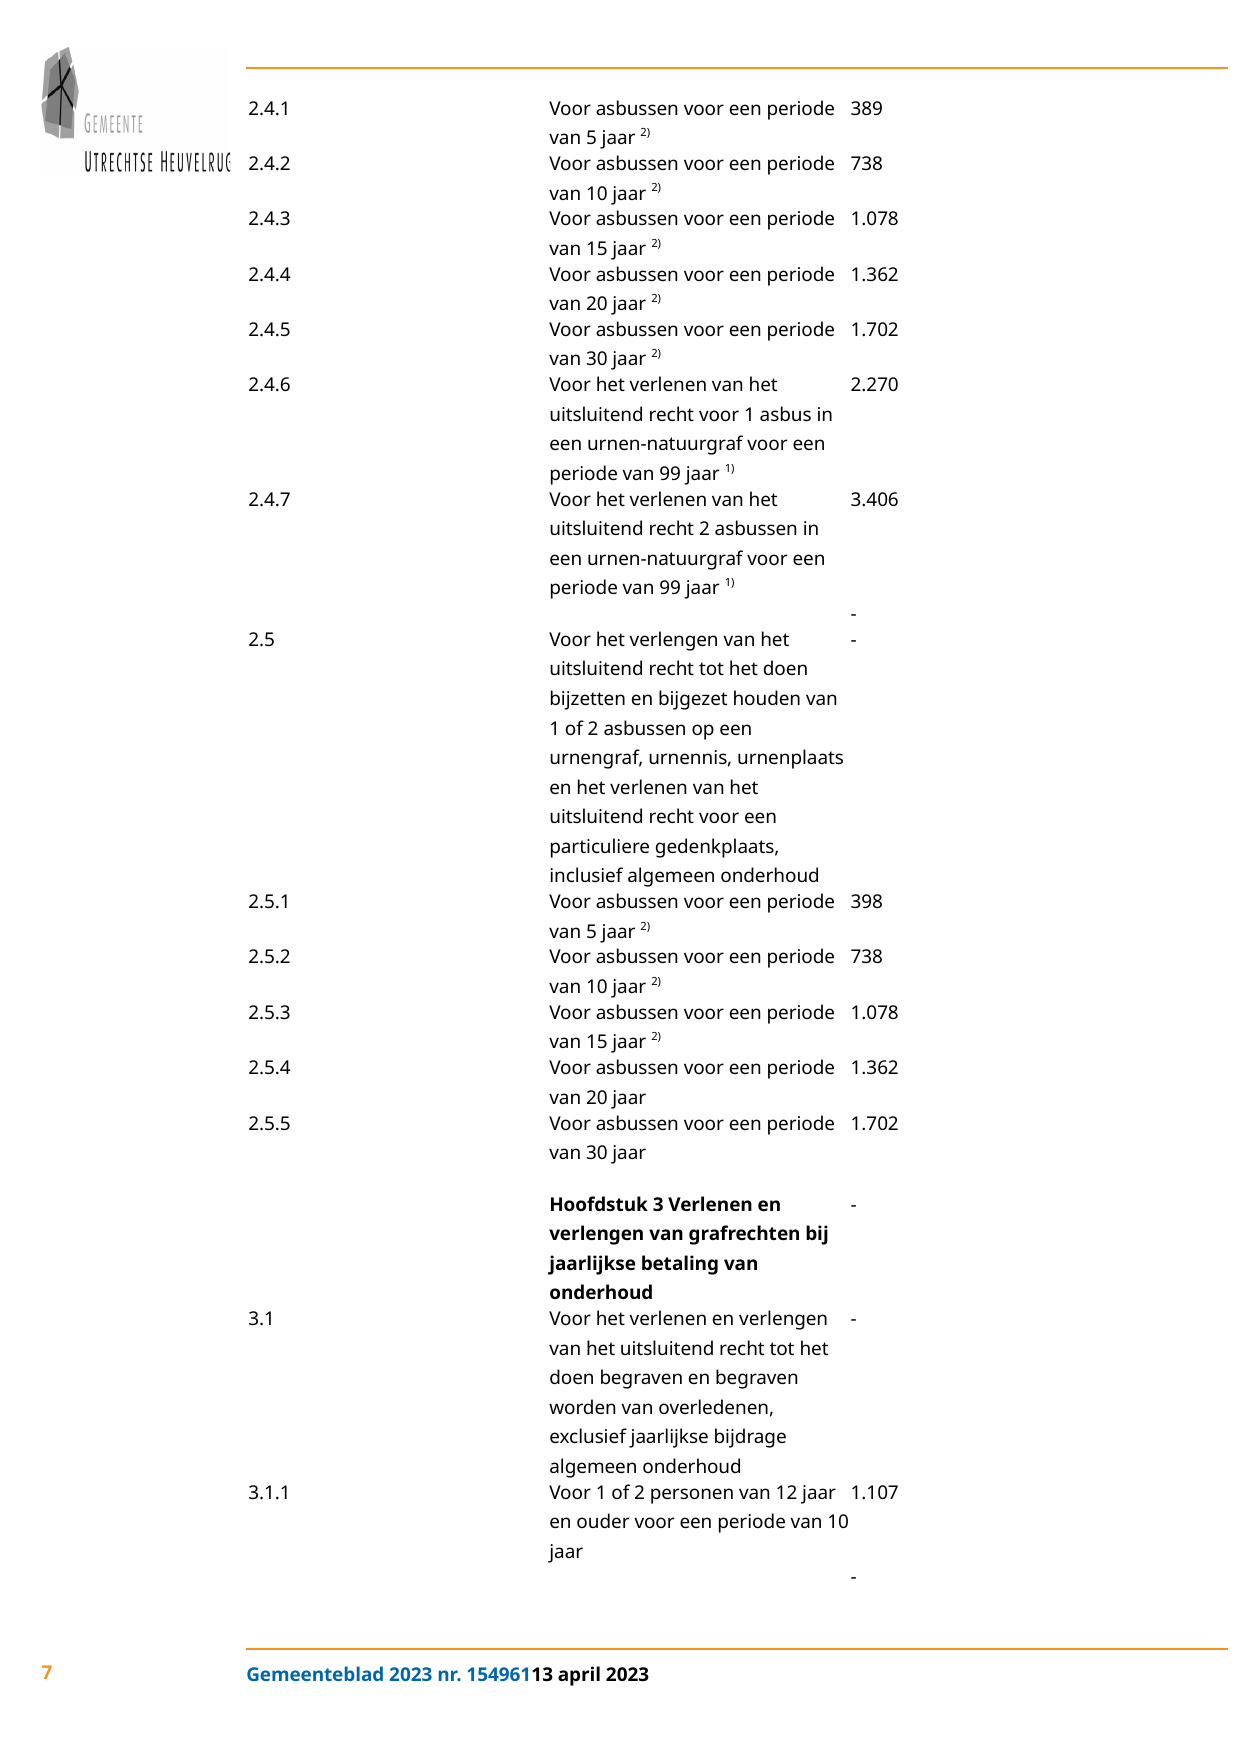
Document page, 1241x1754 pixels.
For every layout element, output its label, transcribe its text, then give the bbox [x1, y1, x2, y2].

table_cell [248, 600, 549, 626]
table_cell 2.5.3 [248, 999, 549, 1054]
table_cell Voor het verlenen van het uitsluitend recht voor 1 asbus in een urnen-natuurgraf voor een periode van 99 jaar 1) [549, 371, 850, 486]
table_cell 2.5 [248, 626, 549, 888]
table_cell 2.5.1 [248, 889, 549, 944]
table_cell 398 [850, 889, 1152, 944]
table_cell [549, 1564, 850, 1589]
table_cell [248, 1191, 549, 1305]
table_cell - [850, 626, 1152, 888]
table_cell 3.1 [248, 1305, 549, 1479]
table_cell [549, 1165, 850, 1191]
table_cell 2.270 [850, 371, 1152, 486]
table_cell 738 [850, 150, 1152, 205]
table_cell Voor het verlenen van het uitsluitend recht 2 asbussen in een urnen-natuurgraf voor een periode van 99 jaar 1) [549, 486, 850, 600]
table_cell Voor asbussen voor een periode van 15 jaar 2) [549, 999, 850, 1054]
table_cell Voor het verlengen van het uitsluitend recht tot het doen bijzetten en bijgezet houden van 1 of 2 asbussen op een urnengraf, urnennis, urnenplaats en het verlenen van het uitsluitend recht voor een particuliere gedenkplaats, inclusief algemeen onderhoud [549, 626, 850, 888]
table_cell 2.4.6 [248, 371, 549, 486]
table_cell 1.362 [850, 1054, 1152, 1110]
table_cell 1.362 [850, 261, 1152, 316]
table_cell [248, 1165, 549, 1191]
table_cell Voor asbussen voor een periode van 30 jaar [549, 1110, 850, 1165]
table_cell [850, 1165, 1152, 1191]
table_cell 1.078 [850, 999, 1152, 1054]
table_cell 3.406 [850, 486, 1152, 600]
table_cell Voor asbussen voor een periode van 10 jaar 2) [549, 944, 850, 999]
table_cell Voor asbussen voor een periode van 10 jaar 2) [549, 150, 850, 205]
table_cell Voor asbussen voor een periode van 5 jaar 2) [549, 95, 850, 150]
table_cell Hoofdstuk 3 Verlenen en verlengen van grafrechten bij jaarlijkse betaling van onderhoud [549, 1191, 850, 1305]
table_cell - [850, 1305, 1152, 1479]
table_cell 2.4.7 [248, 486, 549, 600]
table_cell [248, 1564, 549, 1589]
table_cell 2.5.5 [248, 1110, 549, 1165]
table_cell 2.4.5 [248, 316, 549, 371]
table_cell Voor 1 of 2 personen van 12 jaar en ouder voor een periode van 10 jaar [549, 1479, 850, 1564]
table_cell 1.078 [850, 205, 1152, 261]
table_cell 1.702 [850, 316, 1152, 371]
picture [41, 47, 231, 172]
table_cell Voor asbussen voor een periode van 30 jaar 2) [549, 316, 850, 371]
table_cell 2.4.2 [248, 150, 549, 205]
table_cell 3.1.1 [248, 1479, 549, 1564]
table_cell 1.107 [850, 1479, 1152, 1564]
table_cell 2.5.4 [248, 1054, 549, 1110]
table_cell - [850, 1191, 1152, 1305]
table_cell Voor het verlenen en verlengen van het uitsluitend recht tot het doen begraven en begraven worden van overledenen, exclusief jaarlijkse bijdrage algemeen onderhoud [549, 1305, 850, 1479]
table_cell 2.4.1 [248, 95, 549, 150]
table_cell Voor asbussen voor een periode van 15 jaar 2) [549, 205, 850, 261]
table_cell 2.4.3 [248, 205, 549, 261]
table_cell [549, 600, 850, 626]
table_cell - [850, 1564, 1152, 1589]
table_cell - [850, 600, 1152, 626]
table_cell 389 [850, 95, 1152, 150]
table_cell 738 [850, 944, 1152, 999]
table_cell Voor asbussen voor een periode van 20 jaar [549, 1054, 850, 1110]
table_cell Voor asbussen voor een periode van 20 jaar 2) [549, 261, 850, 316]
table_cell 1.702 [850, 1110, 1152, 1165]
table_cell 2.4.4 [248, 261, 549, 316]
table_cell Voor asbussen voor een periode van 5 jaar 2) [549, 889, 850, 944]
table_cell 2.5.2 [248, 944, 549, 999]
